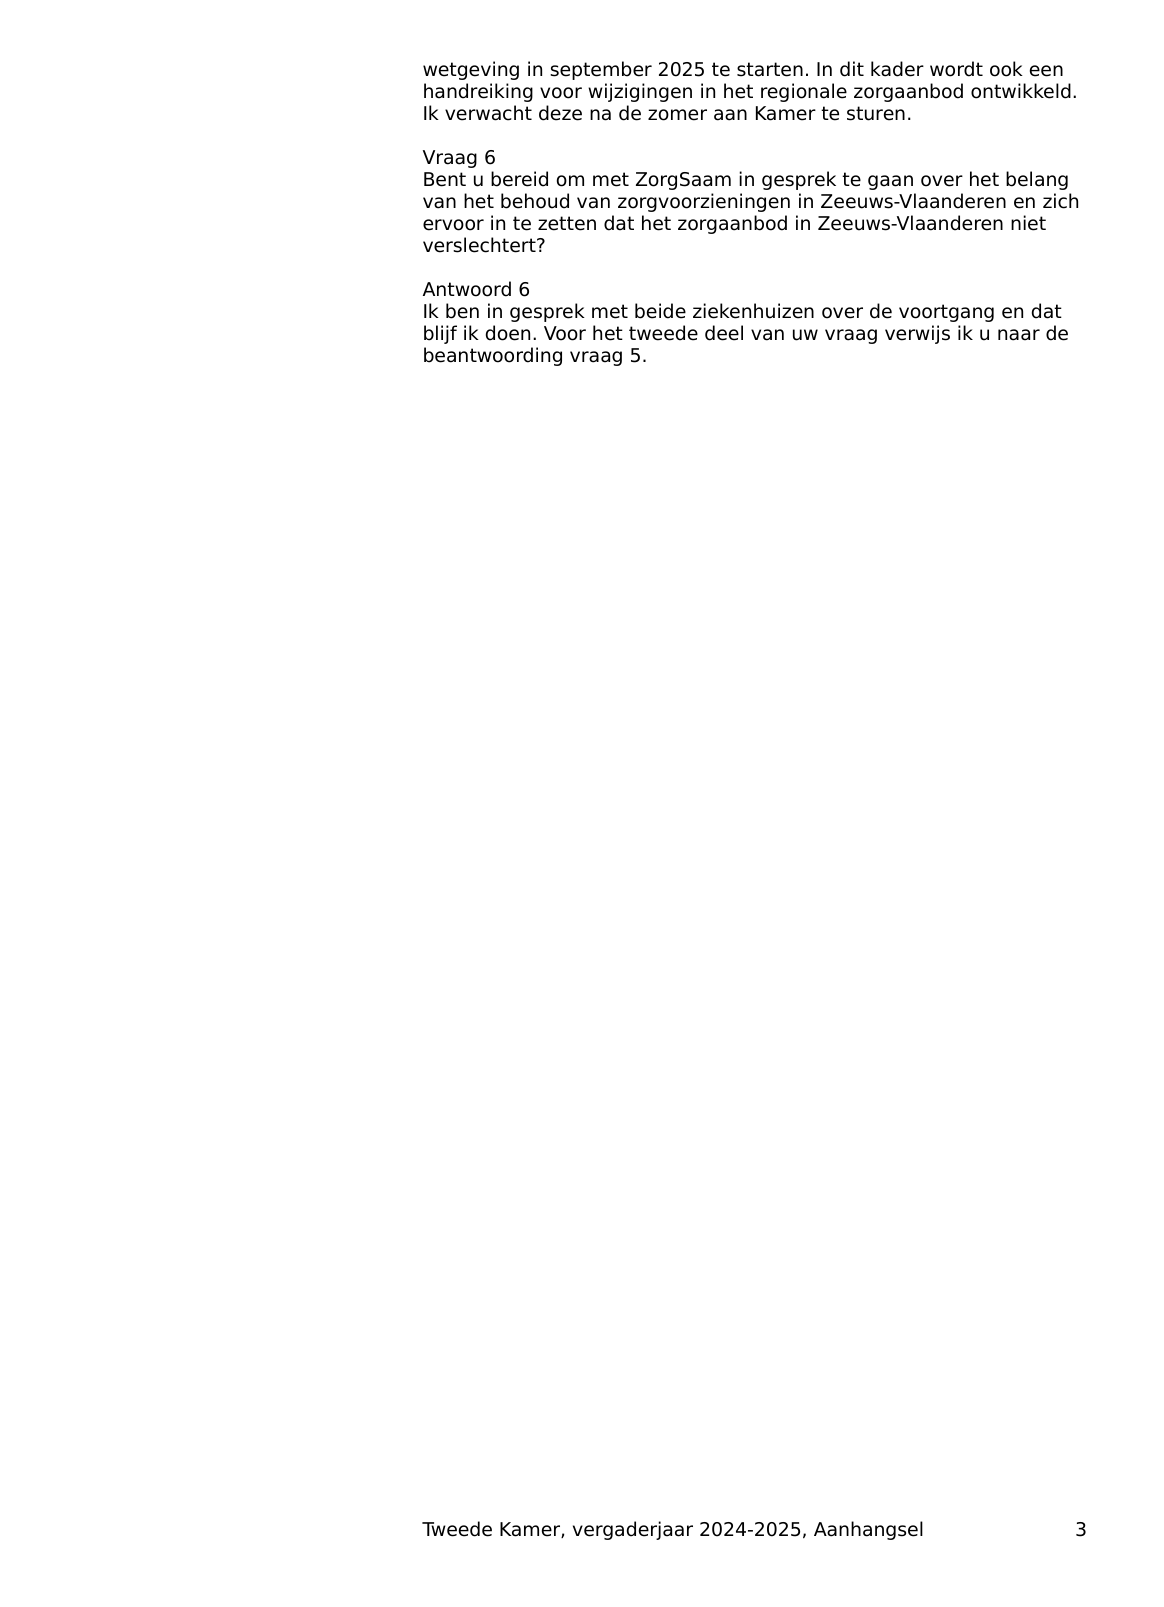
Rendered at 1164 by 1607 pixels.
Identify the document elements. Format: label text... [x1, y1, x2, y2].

text Ik ben in gesprek met beide ziekenhuizen over de voortgang en dat blijf ik doen. Voor het tweede deel van uw vraag verwijs ik u naar de beantwoording vraag 5. [422, 301, 1087, 367]
text Vraag 6 [422, 147, 1087, 169]
text wetgeving in september 2025 te starten. In dit kader wordt ook een handreiking voor wijzigingen in het regionale zorgaanbod ontwikkeld. Ik verwacht deze na de zomer aan Kamer te sturen. [422, 59, 1087, 125]
text Bent u bereid om met ZorgSaam in gesprek te gaan over het belang van het behoud van zorgvoorzieningen in Zeeuws-Vlaanderen en zich ervoor in te zetten dat het zorgaanbod in Zeeuws-Vlaanderen niet verslechtert? [422, 169, 1087, 257]
text Antwoord 6 [422, 279, 1087, 301]
